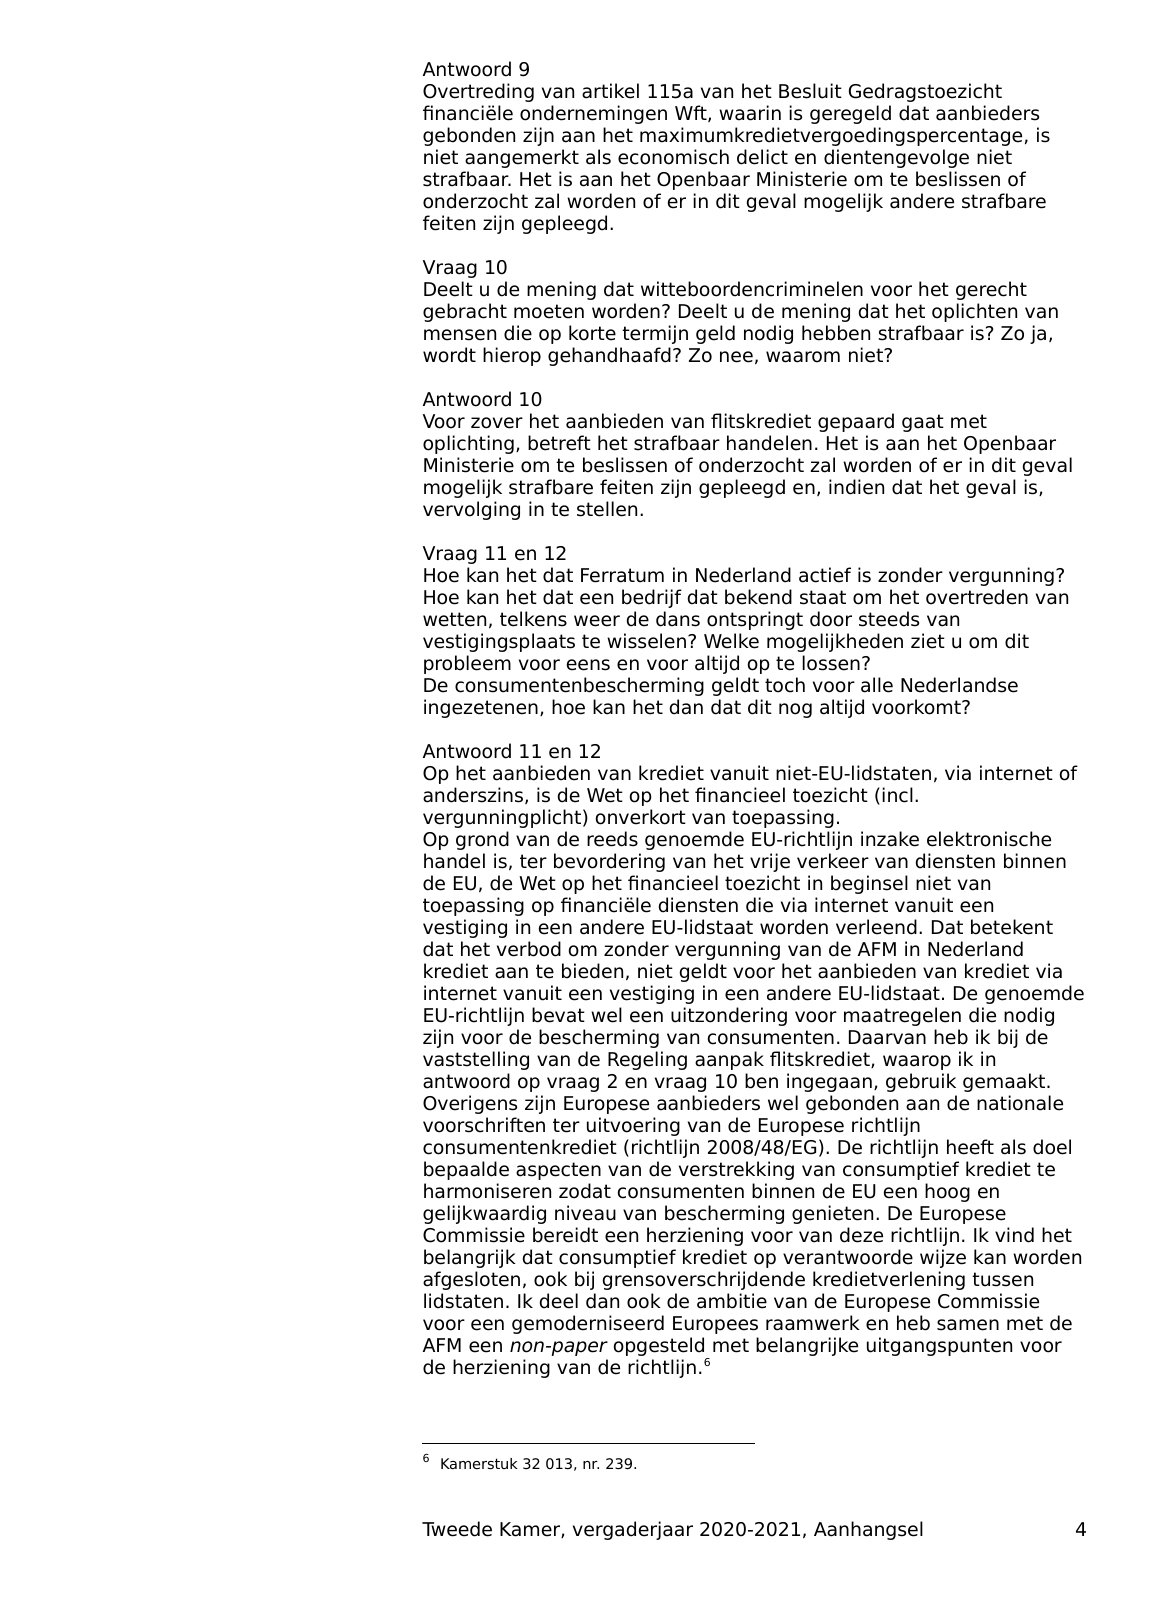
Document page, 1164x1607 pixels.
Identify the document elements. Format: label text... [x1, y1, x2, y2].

text Voor zover het aanbieden van flitskrediet gepaard gaat met oplichting, betreft het strafbaar handelen. Het is aan het Openbaar Ministerie om te beslissen of onderzocht zal worden of er in dit geval mogelijk strafbare feiten zijn gepleegd en, indien dat het geval is, vervolging in te stellen. [422, 411, 1087, 521]
text Overigens zijn Europese aanbieders wel gebonden aan de nationale voorschriften ter uitvoering van de Europese richtlijn consumentenkrediet (richtlijn 2008/48/EG). De richtlijn heeft als doel bepaalde aspecten van de verstrekking van consumptief krediet te harmoniseren zodat consumenten binnen de EU een hoog en gelijkwaardig niveau van bescherming genieten. De Europese Commissie bereidt een herziening voor van deze richtlijn. Ik vind het belangrijk dat consumptief krediet op verantwoorde wijze kan worden afgesloten, ook bij grensoverschrijdende kredietverlening tussen lidstaten. Ik deel dan ook de ambitie van de Europese Commissie voor een gemoderniseerd Europees raamwerk en heb samen met de AFM een non-paper opgesteld met belangrijke uitgangspunten voor de herziening van de richtlijn. [422, 1093, 1087, 1379]
text Antwoord 10 [422, 389, 1087, 411]
text Kamerstuk 32 013, nr. 239. [422, 1452, 1087, 1474]
text Vraag 10 [422, 257, 1087, 279]
text Antwoord 11 en 12 [422, 741, 1087, 763]
text Overtreding van artikel 115a van het Besluit Gedragstoezicht financiële ondernemingen Wft, waarin is geregeld dat aanbieders gebonden zijn aan het maximumkredietvergoedingspercentage, is niet aangemerkt als economisch delict en dientengevolge niet strafbaar. Het is aan het Openbaar Ministerie om te beslissen of onderzocht zal worden of er in dit geval mogelijk andere strafbare feiten zijn gepleegd. [422, 81, 1087, 235]
text De consumentenbescherming geldt toch voor alle Nederlandse ingezetenen, hoe kan het dan dat dit nog altijd voorkomt? [422, 675, 1087, 719]
text Deelt u de mening dat witteboordencriminelen voor het gerecht gebracht moeten worden? Deelt u de mening dat het oplichten van mensen die op korte termijn geld nodig hebben strafbaar is? Zo ja, wordt hierop gehandhaafd? Zo nee, waarom niet? [422, 279, 1087, 367]
text Antwoord 9 [422, 59, 1087, 81]
text Op het aanbieden van krediet vanuit niet-EU-lidstaten, via internet of anderszins, is de Wet op het financieel toezicht (incl. vergunningplicht) onverkort van toepassing. [422, 763, 1087, 829]
text Hoe kan het dat Ferratum in Nederland actief is zonder vergunning? Hoe kan het dat een bedrijf dat bekend staat om het overtreden van wetten, telkens weer de dans ontspringt door steeds van vestigingsplaats te wisselen? Welke mogelijkheden ziet u om dit probleem voor eens en voor altijd op te lossen? [422, 565, 1087, 675]
text Op grond van de reeds genoemde EU-richtlijn inzake elektronische handel is, ter bevordering van het vrije verkeer van diensten binnen de EU, de Wet op het financieel toezicht in beginsel niet van toepassing op financiële diensten die via internet vanuit een vestiging in een andere EU-lidstaat worden verleend. Dat betekent dat het verbod om zonder vergunning van de AFM in Nederland krediet aan te bieden, niet geldt voor het aanbieden van krediet via internet vanuit een vestiging in een andere EU-lidstaat. De genoemde EU-richtlijn bevat wel een uitzondering voor maatregelen die nodig zijn voor de bescherming van consumenten. Daarvan heb ik bij de vaststelling van de Regeling aanpak flitskrediet, waarop ik in antwoord op vraag 2 en vraag 10 ben ingegaan, gebruik gemaakt. [422, 829, 1087, 1093]
text Vraag 11 en 12 [422, 543, 1087, 565]
